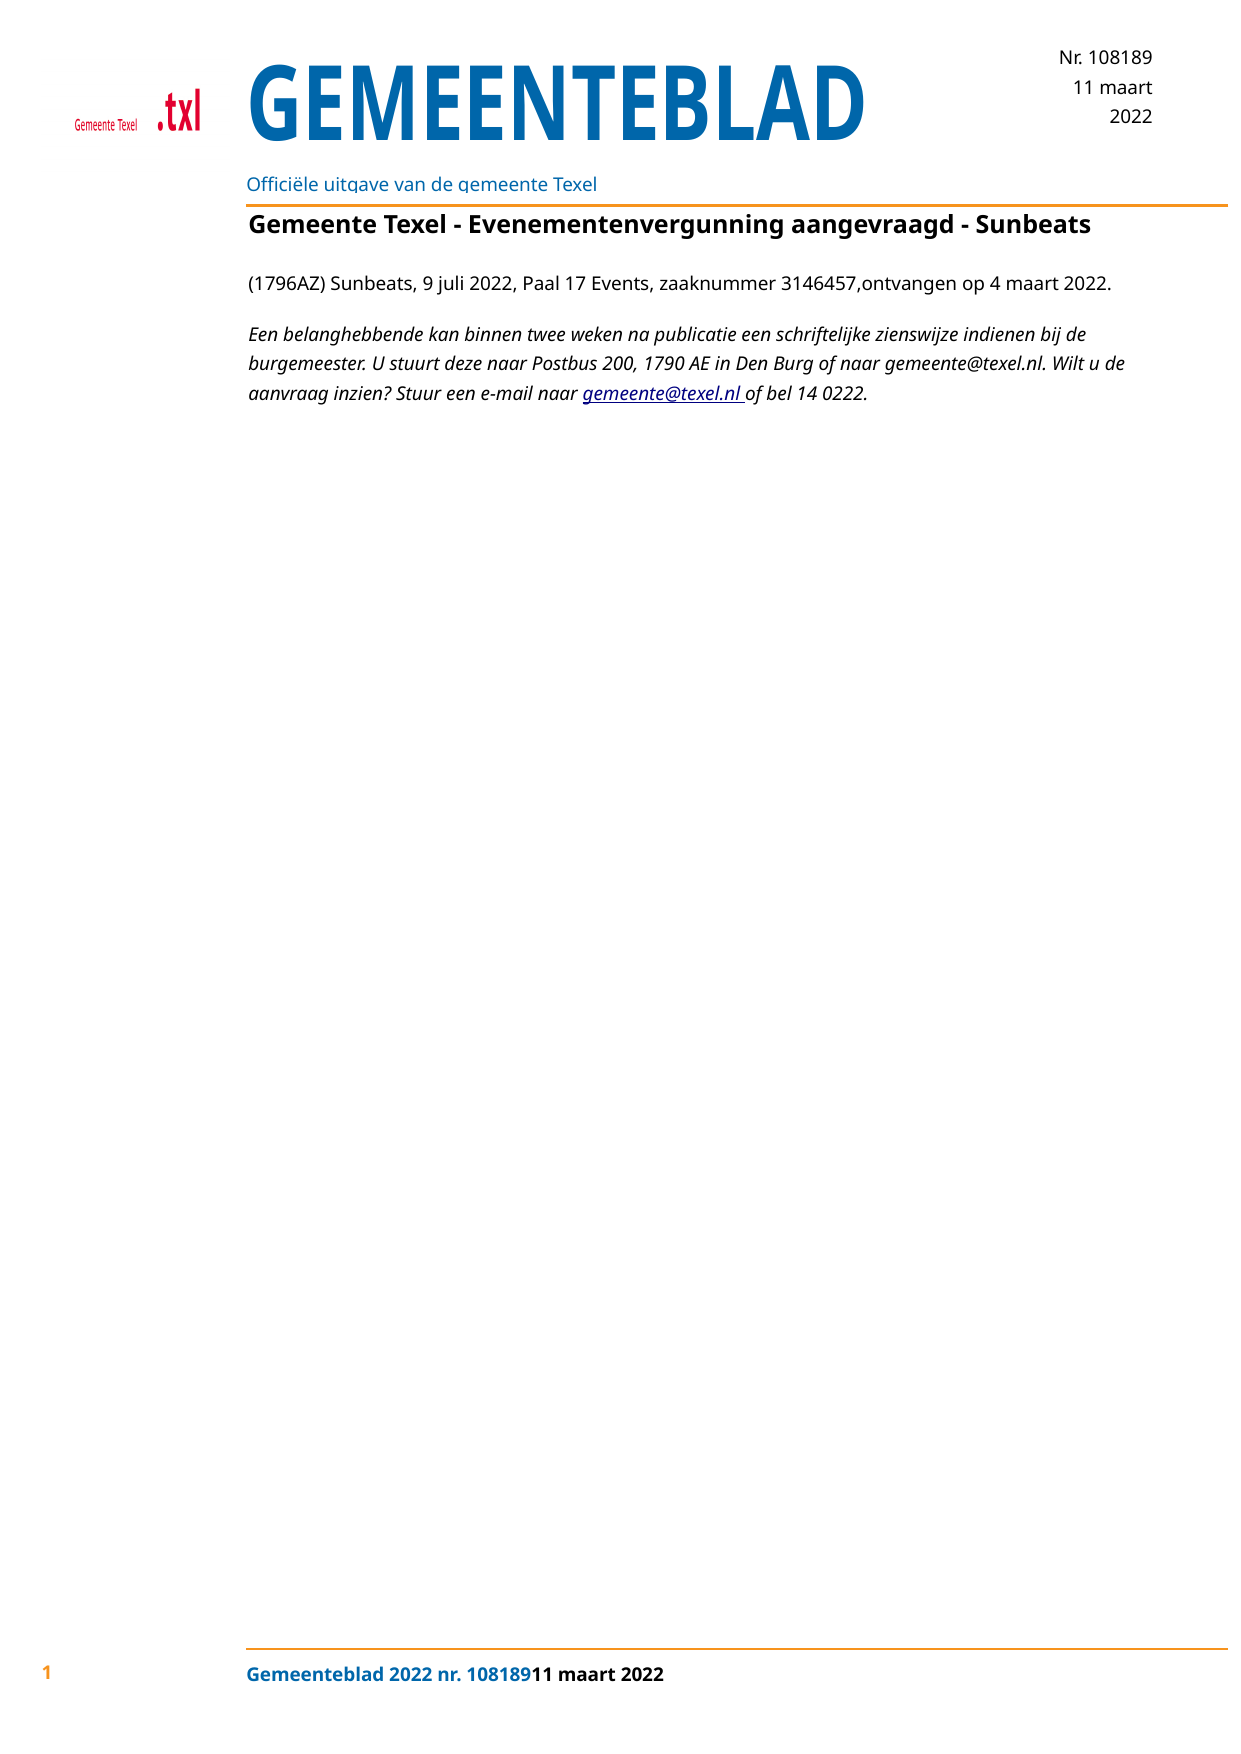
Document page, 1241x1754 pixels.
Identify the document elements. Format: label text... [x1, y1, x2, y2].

picture [41, 47, 231, 172]
text Gemeente Texel - Evenementenvergunning aangevraagd - Sunbeats [248, 207, 1152, 241]
text (1796AZ) Sunbeats, 9 juli 2022, Paal 17 Events, zaaknummer 3146457,ontvangen op 4 maart 2022. [248, 270, 1152, 296]
text Een belanghebbende kan binnen twee weken na publicatie een schriftelijke zienswijze indienen bij de burgemeester. U stuurt deze naar Postbus 200, 1790 AE in Den Burg of naar gemeente@texel.nl. Wilt u de aanvraag inzien? Stuur een e-mail naar gemeente@texel.nl of bel 14 0222. [248, 321, 1152, 406]
